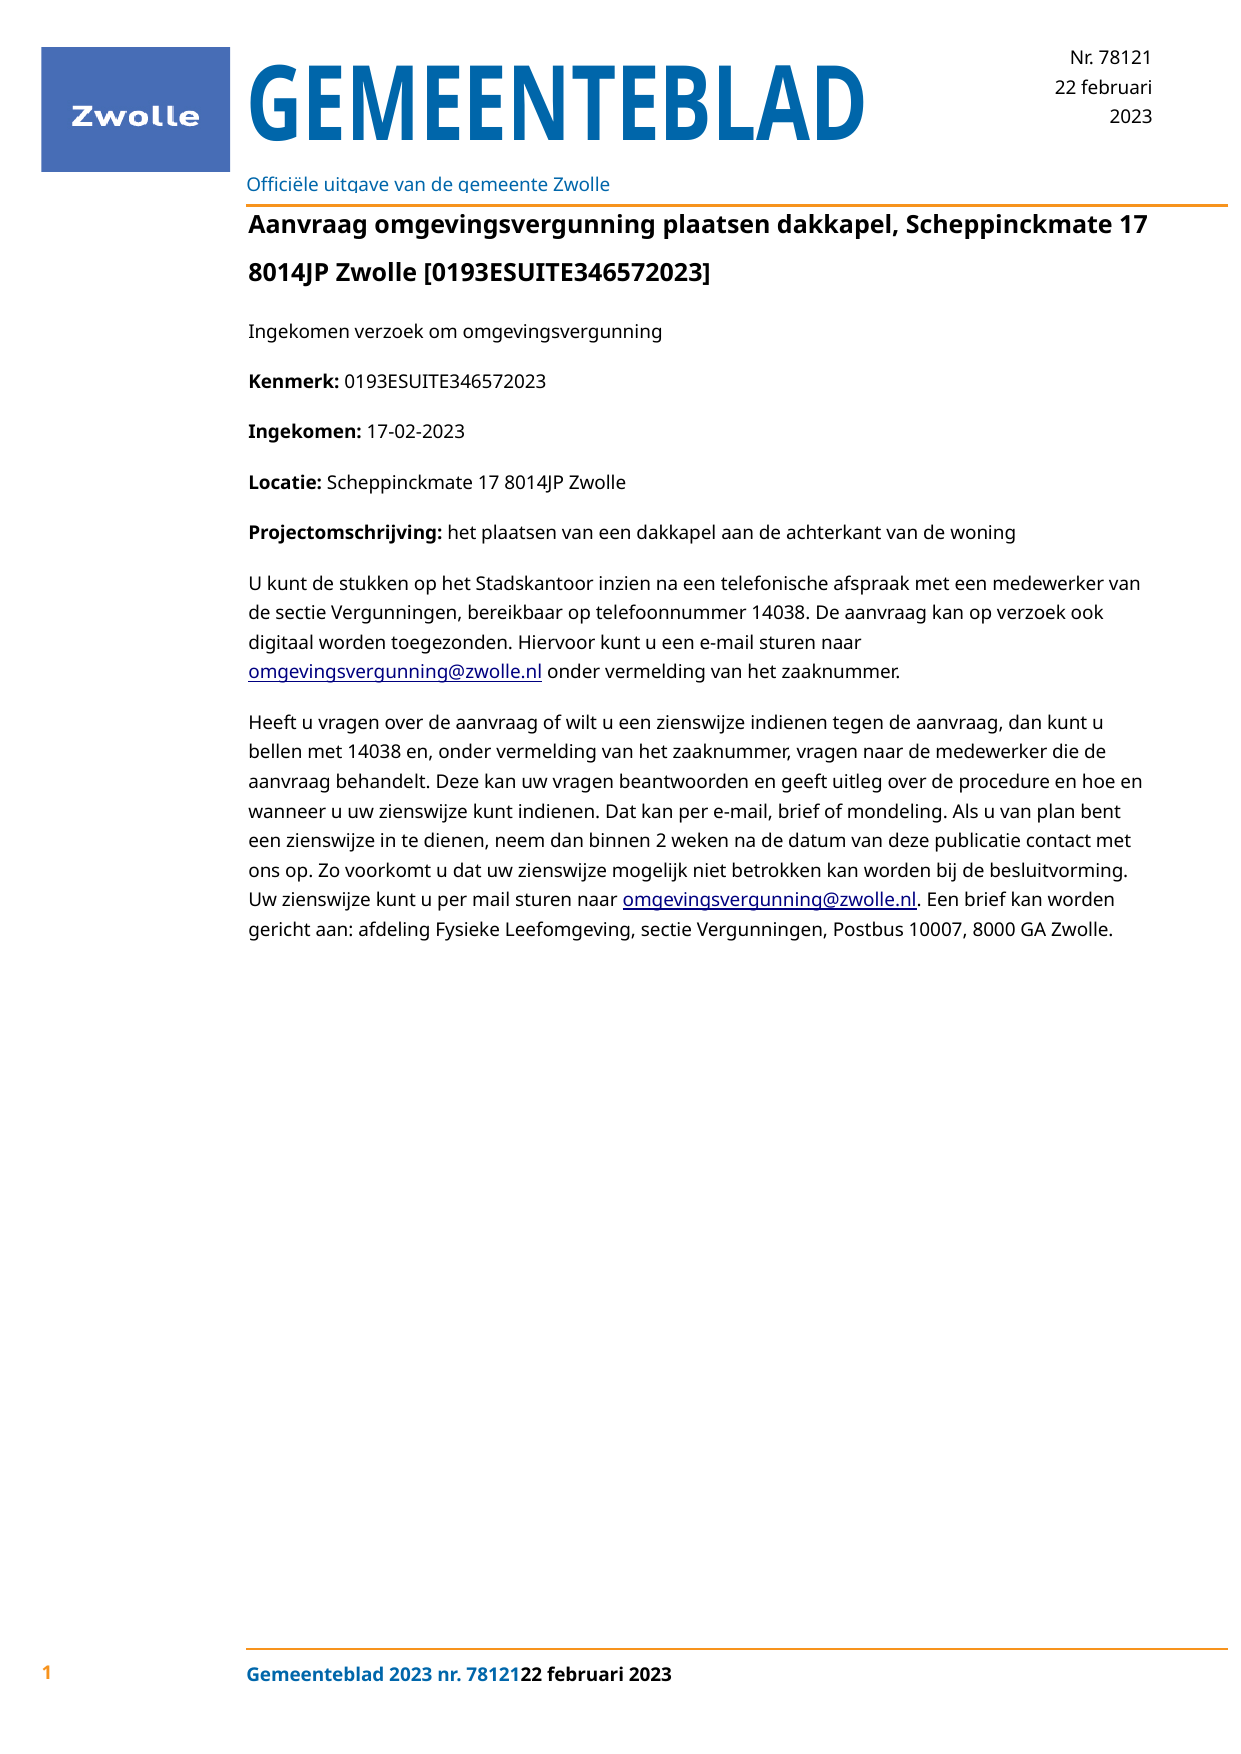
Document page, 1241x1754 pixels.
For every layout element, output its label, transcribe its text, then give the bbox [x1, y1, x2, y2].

text Kenmerk: 0193ESUITE346572023 [248, 368, 1152, 394]
picture [41, 47, 231, 172]
text Heeft u vragen over de aanvraag of wilt u een zienswijze indienen tegen de aanvraag, dan kunt u bellen met 14038 en, onder vermelding van het zaaknummer, vragen naar de medewerker die de aanvraag behandelt. Deze kan uw vragen beantwoorden en geeft uitleg over de procedure en hoe en wanneer u uw zienswijze kunt indienen. Dat kan per e-mail, brief of mondeling. Als u van plan bent een zienswijze in te dienen, neem dan binnen 2 weken na de datum van deze publicatie contact met ons op. Zo voorkomt u dat uw zienswijze mogelijk niet betrokken kan worden bij de besluitvorming. Uw zienswijze kunt u per mail sturen naar omgevingsvergunning@zwolle.nl. Een brief kan worden gericht aan: afdeling Fysieke Leefomgeving, sectie Vergunningen, Postbus 10007, 8000 GA Zwolle. [248, 709, 1152, 942]
text Ingekomen: 17-02-2023 [248, 419, 1152, 444]
text Locatie: Scheppinckmate 17 8014JP Zwolle [248, 469, 1152, 495]
text Projectomschrijving: het plaatsen van een dakkapel aan de achterkant van de woning [248, 519, 1152, 545]
text Aanvraag omgevingsvergunning plaatsen dakkapel, Scheppinckmate 17 8014JP Zwolle [0193ESUITE346572023] [248, 207, 1152, 288]
text Ingekomen verzoek om omgevingsvergunning [248, 318, 1152, 344]
text U kunt de stukken op het Stadskantoor inzien na een telefonische afspraak met een medewerker van de sectie Vergunningen, bereikbaar op telefoonnummer 14038. De aanvraag kan op verzoek ook digitaal worden toegezonden. Hiervoor kunt u een e-mail sturen naar omgevingsvergunning@zwolle.nl onder vermelding van het zaaknummer. [248, 570, 1152, 684]
